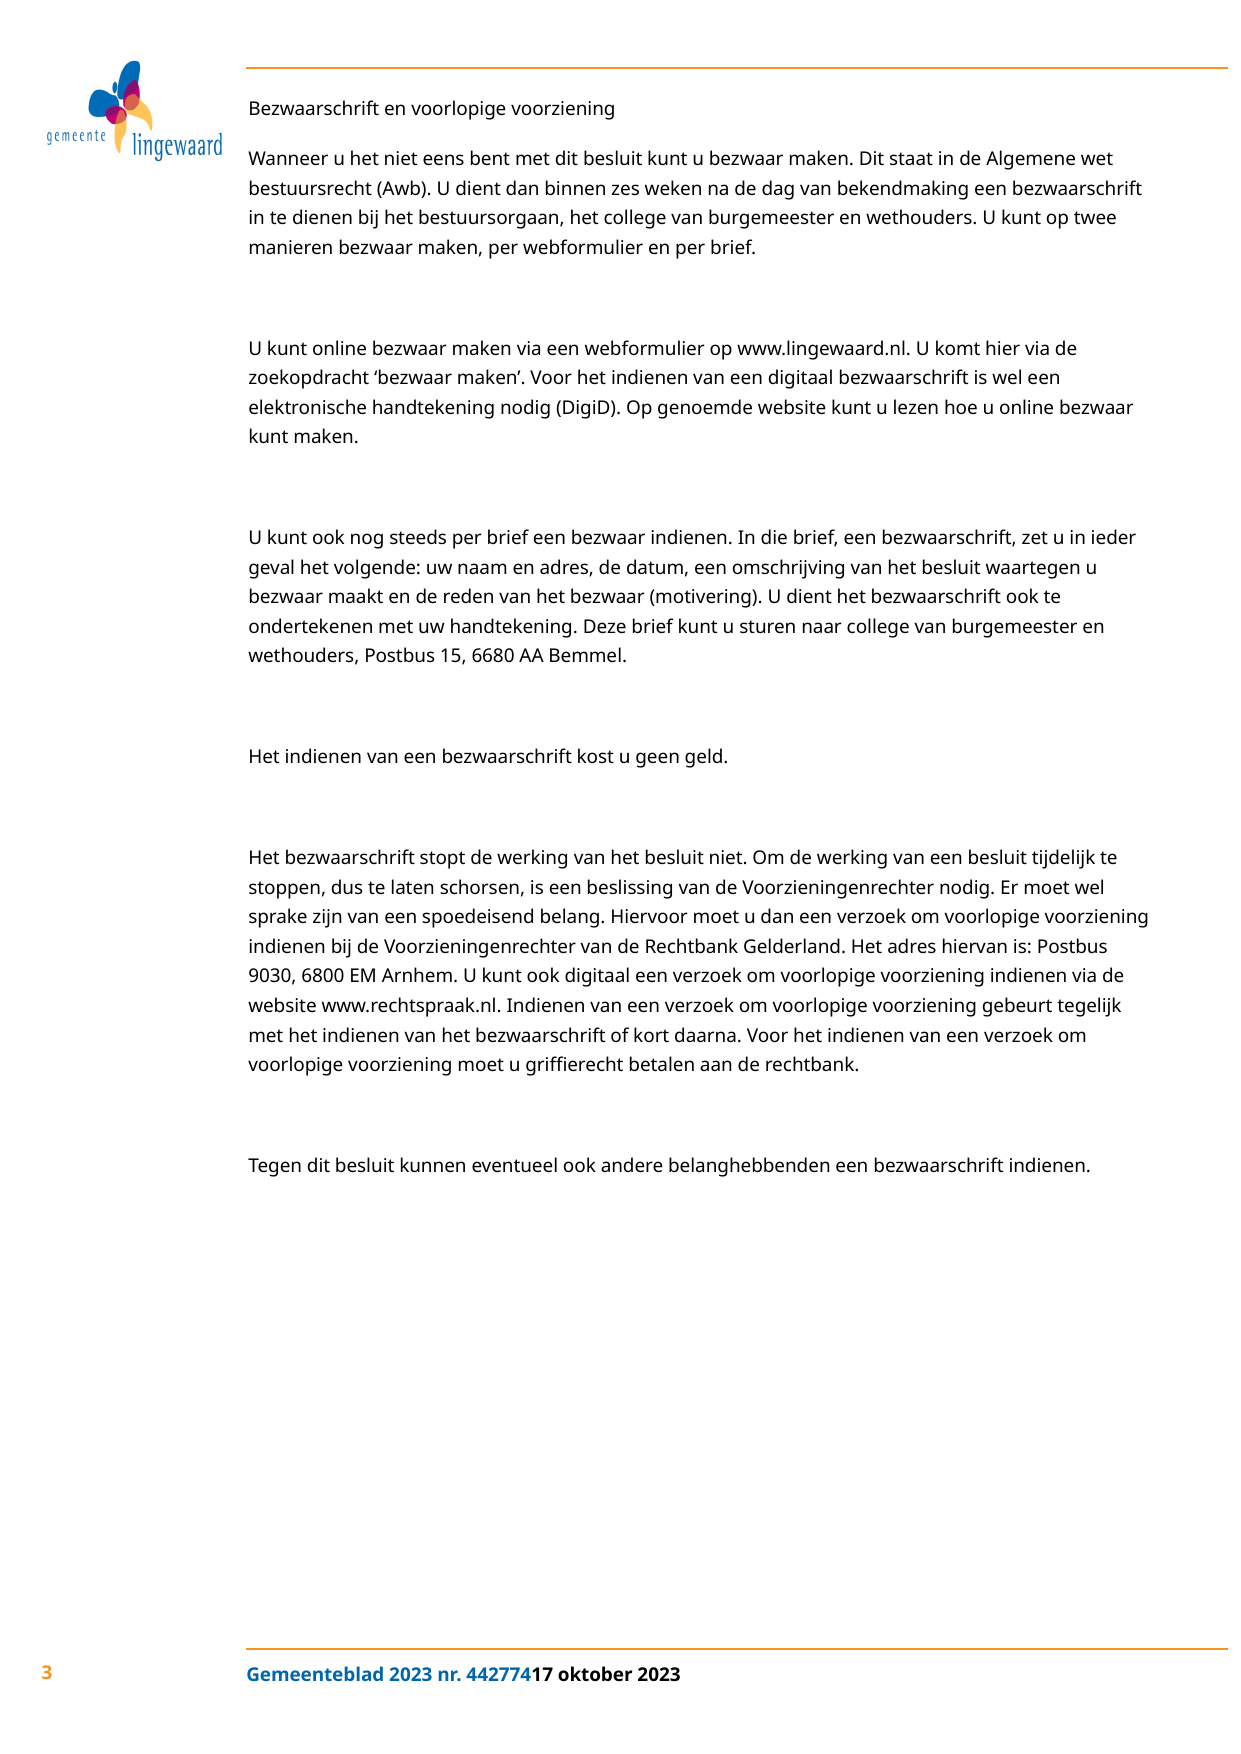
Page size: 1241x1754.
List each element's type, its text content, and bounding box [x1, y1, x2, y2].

picture [41, 47, 231, 172]
text U kunt ook nog steeds per brief een bezwaar indienen. In die brief, een bezwaarschrift, zet u in ieder geval het volgende: uw naam en adres, de datum, een omschrijving van het besluit waartegen u bezwaar maakt en de reden van het bezwaar (motivering). U dient het bezwaarschrift ook te ondertekenen met uw handtekening. Deze brief kunt u sturen naar college van burgemeester en wethouders, Postbus 15, 6680 AA Bemmel. [248, 524, 1152, 668]
text Tegen dit besluit kunnen eventueel ook andere belanghebbenden een bezwaarschrift indienen. [248, 1152, 1152, 1178]
text U kunt online bezwaar maken via een webformulier op www.lingewaard.nl. U komt hier via de zoekopdracht ‘bezwaar maken’. Voor het indienen van een digitaal bezwaarschrift is wel een elektronische handtekening nodig (DigiD). Op genoemde website kunt u lezen hoe u online bezwaar kunt maken. [248, 335, 1152, 449]
text Het bezwaarschrift stopt de werking van het besluit niet. Om de werking van een besluit tijdelijk te stoppen, dus te laten schorsen, is een beslissing van de Voorzieningenrechter nodig. Er moet wel sprake zijn van een spoedeisend belang. Hiervoor moet u dan een verzoek om voorlopige voorziening indienen bij de Voorzieningenrechter van de Rechtbank Gelderland. Het adres hiervan is: Postbus 9030, 6800 EM Arnhem. U kunt ook digitaal een verzoek om voorlopige voorziening indienen via de website www.rechtspraak.nl. Indienen van een verzoek om voorlopige voorziening gebeurt tegelijk met het indienen van het bezwaarschrift of kort daarna. Voor het indienen van een verzoek om voorlopige voorziening moet u griffierecht betalen aan de rechtbank. [248, 844, 1152, 1077]
text Het indienen van een bezwaarschrift kost u geen geld. [248, 743, 1152, 769]
text Bezwaarschrift en voorlopige voorziening [248, 95, 1152, 121]
text Wanneer u het niet eens bent met dit besluit kunt u bezwaar maken. Dit staat in de Algemene wet bestuursrecht (Awb). U dient dan binnen zes weken na de dag van bekendmaking een bezwaarschrift in te dienen bij het bestuursorgaan, het college van burgemeester en wethouders. U kunt op twee manieren bezwaar maken, per webformulier en per brief. [248, 145, 1152, 260]
